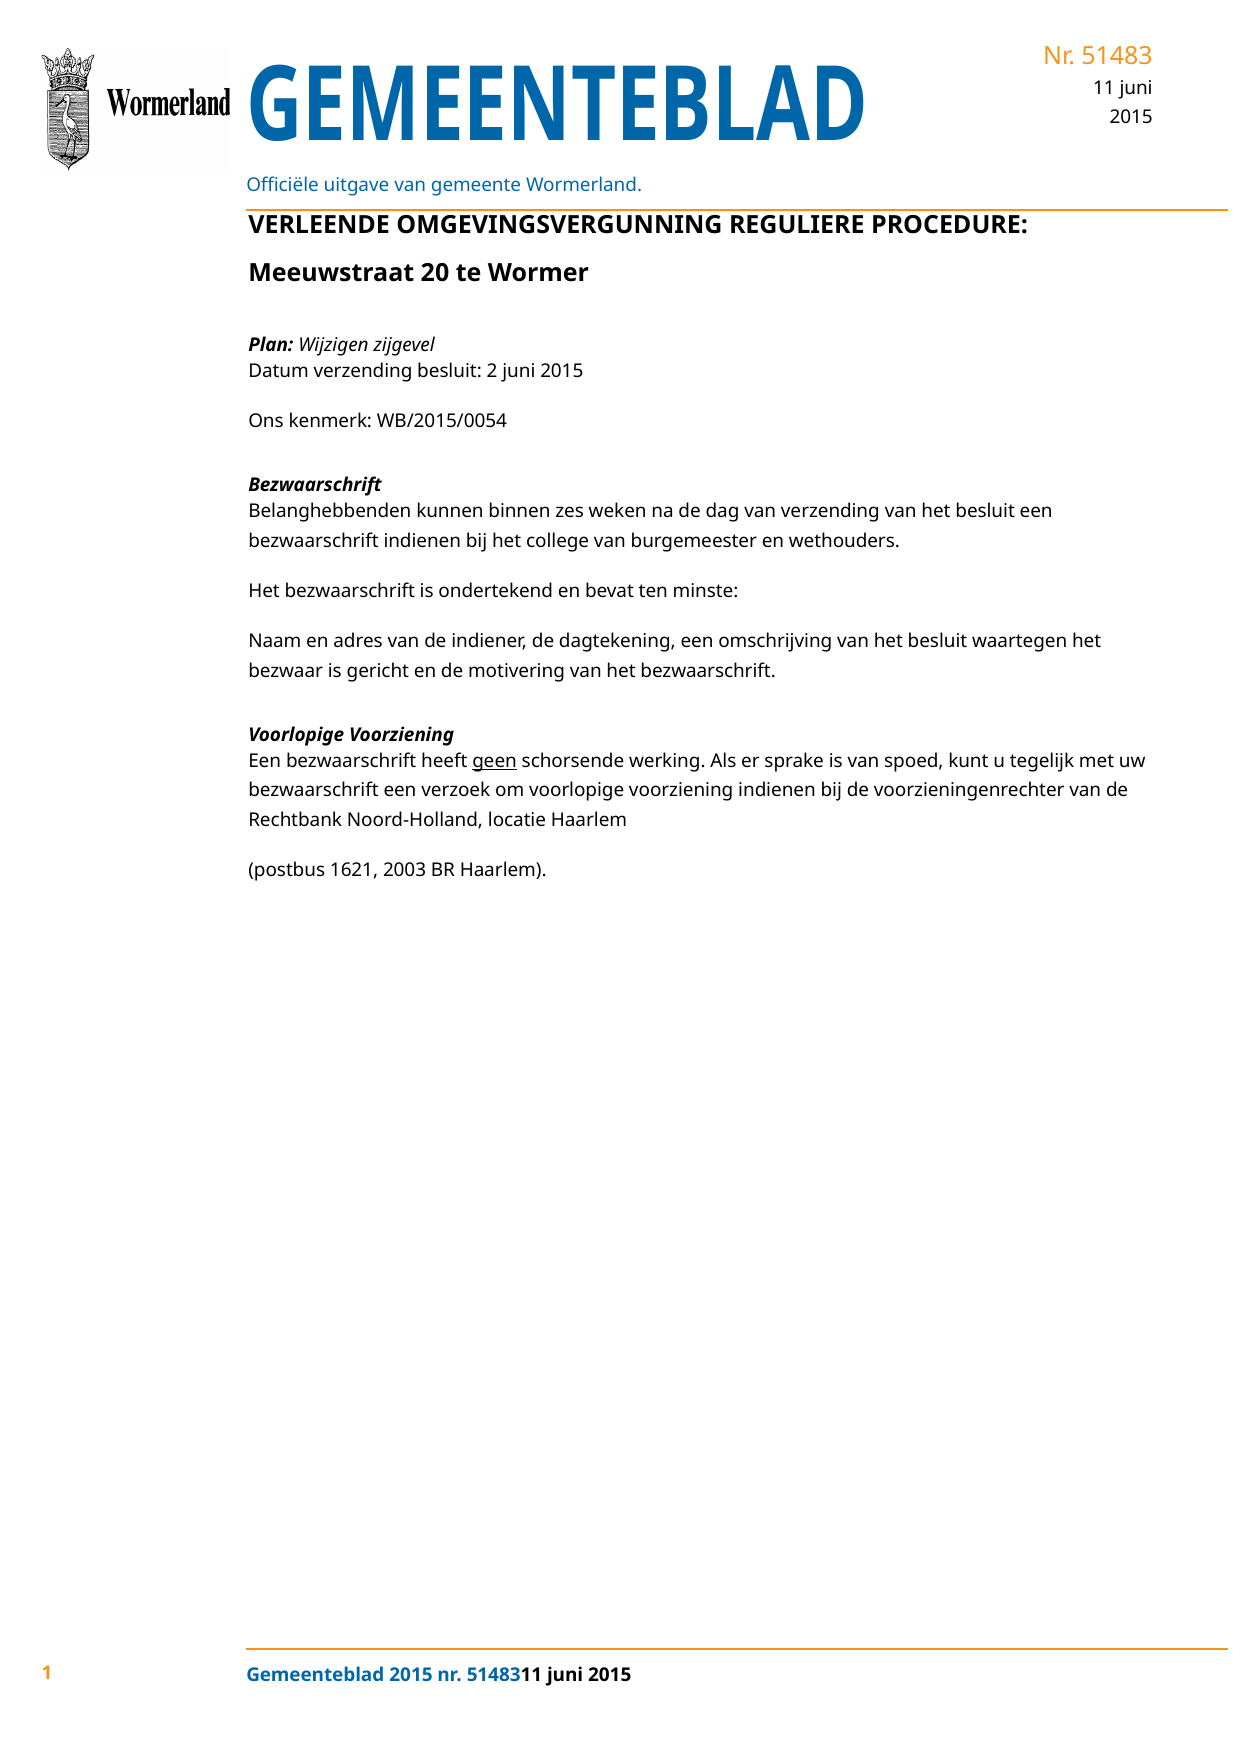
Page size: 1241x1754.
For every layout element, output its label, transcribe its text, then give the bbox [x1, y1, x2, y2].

text Plan: Wijzigen zijgevel [248, 331, 1152, 357]
text VERLEENDE OMGEVINGSVERGUNNING REGULIERE PROCEDURE: Meeuwstraat 20 te Wormer [248, 211, 1152, 288]
text Belanghebbenden kunnen binnen zes weken na de dag van verzending van het besluit een bezwaarschrift indienen bij het college van burgemeester en wethouders. [248, 497, 1152, 553]
picture [41, 47, 231, 172]
text Ons kenmerk: WB/2015/0054 [248, 408, 1152, 433]
text Naam en adres van de indiener, de dagtekening, een omschrijving van het besluit waartegen het bezwaar is gericht en de motivering van het bezwaarschrift. [248, 628, 1152, 683]
text Bezwaarschrift [248, 472, 1152, 497]
text Een bezwaarschrift heeft geen schorsende werking. Als er sprake is van spoed, kunt u tegelijk met uw bezwaarschrift een verzoek om voorlopige voorziening indienen bij de voorzieningenrechter van de Rechtbank Noord-Holland, locatie Haarlem [248, 747, 1152, 832]
text Het bezwaarschrift is ondertekend en bevat ten minste: [248, 577, 1152, 603]
text (postbus 1621, 2003 BR Haarlem). [248, 857, 1152, 882]
text Datum verzending besluit: 2 juni 2015 [248, 357, 1152, 383]
text Voorlopige Voorziening [248, 721, 1152, 747]
